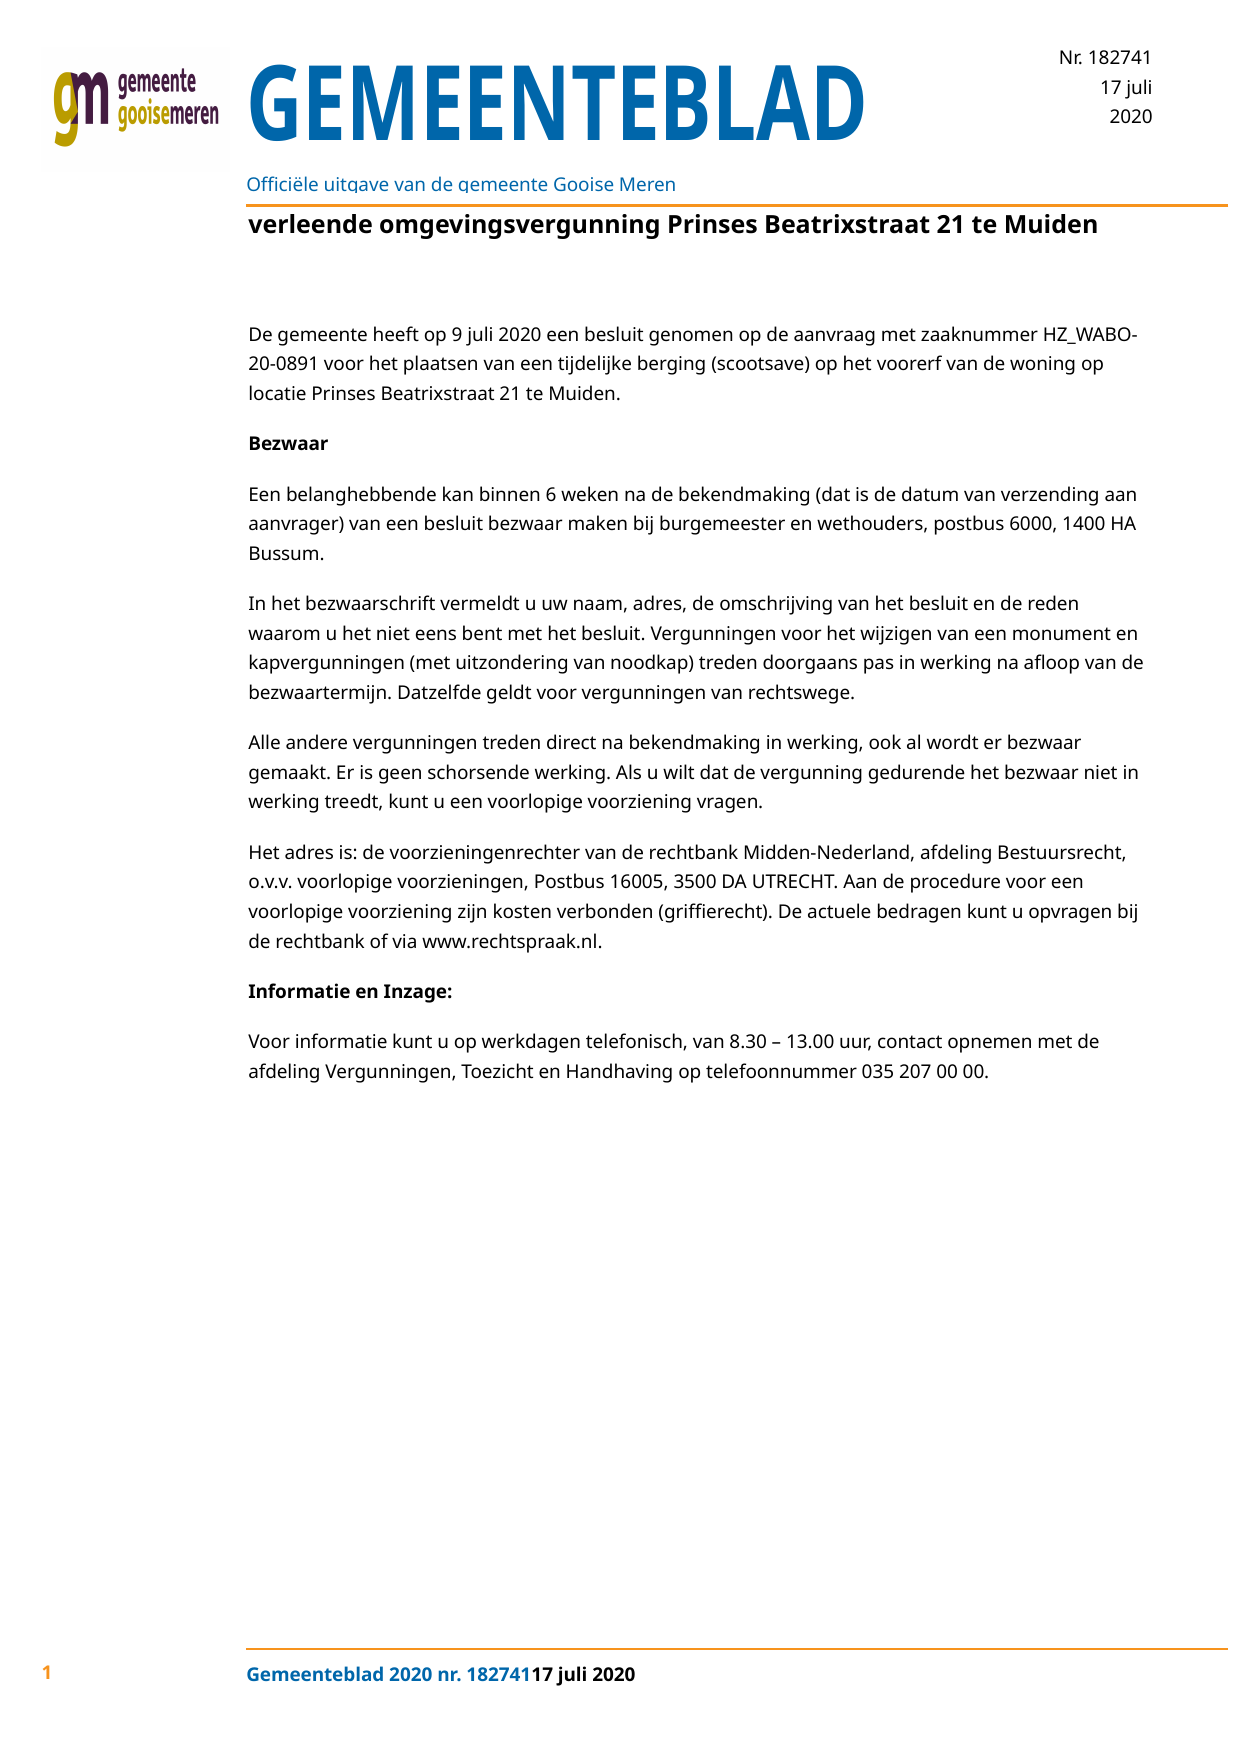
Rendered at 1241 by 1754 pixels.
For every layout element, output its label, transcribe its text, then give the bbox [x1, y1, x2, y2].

text In het bezwaarschrift vermeldt u uw naam, adres, de omschrijving van het besluit en de reden waarom u het niet eens bent met het besluit. Vergunningen voor het wijzigen van een monument en kapvergunningen (met uitzondering van noodkap) treden doorgaans pas in werking na afloop van de bezwaartermijn. Datzelfde geldt voor vergunningen van rechtswege. [248, 590, 1152, 705]
picture [41, 47, 231, 172]
text Een belanghebbende kan binnen 6 weken na de bekendmaking (dat is de datum van verzending aan aanvrager) van een besluit bezwaar maken bij burgemeester en wethouders, postbus 6000, 1400 HA Bussum. [248, 481, 1152, 566]
text verleende omgevingsvergunning Prinses Beatrixstraat 21 te Muiden [248, 207, 1152, 241]
text Het adres is: de voorzieningenrechter van de rechtbank Midden-Nederland, afdeling Bestuursrecht, o.v.v. voorlopige voorzieningen, Postbus 16005, 3500 DA UTRECHT. Aan de procedure voor een voorlopige voorziening zijn kosten verbonden (griffierecht). De actuele bedragen kunt u opvragen bij de rechtbank of via www.rechtspraak.nl. [248, 839, 1152, 953]
text Bezwaar [248, 430, 1152, 456]
text Voor informatie kunt u op werkdagen telefonisch, van 8.30 – 13.00 uur, contact opnemen met de afdeling Vergunningen, Toezicht en Handhaving op telefoonnummer 035 207 00 00. [248, 1029, 1152, 1084]
text De gemeente heeft op 9 juli 2020 een besluit genomen op de aanvraag met zaaknummer HZ_WABO-20-0891 voor het plaatsen van een tijdelijke berging (scootsave) op het voorerf van de woning op locatie Prinses Beatrixstraat 21 te Muiden. [248, 321, 1152, 406]
text Informatie en Inzage: [248, 978, 1152, 1004]
text Alle andere vergunningen treden direct na bekendmaking in werking, ook al wordt er bezwaar gemaakt. Er is geen schorsende werking. Als u wilt dat de vergunning gedurende het bezwaar niet in werking treedt, kunt u een voorlopige voorziening vragen. [248, 729, 1152, 814]
